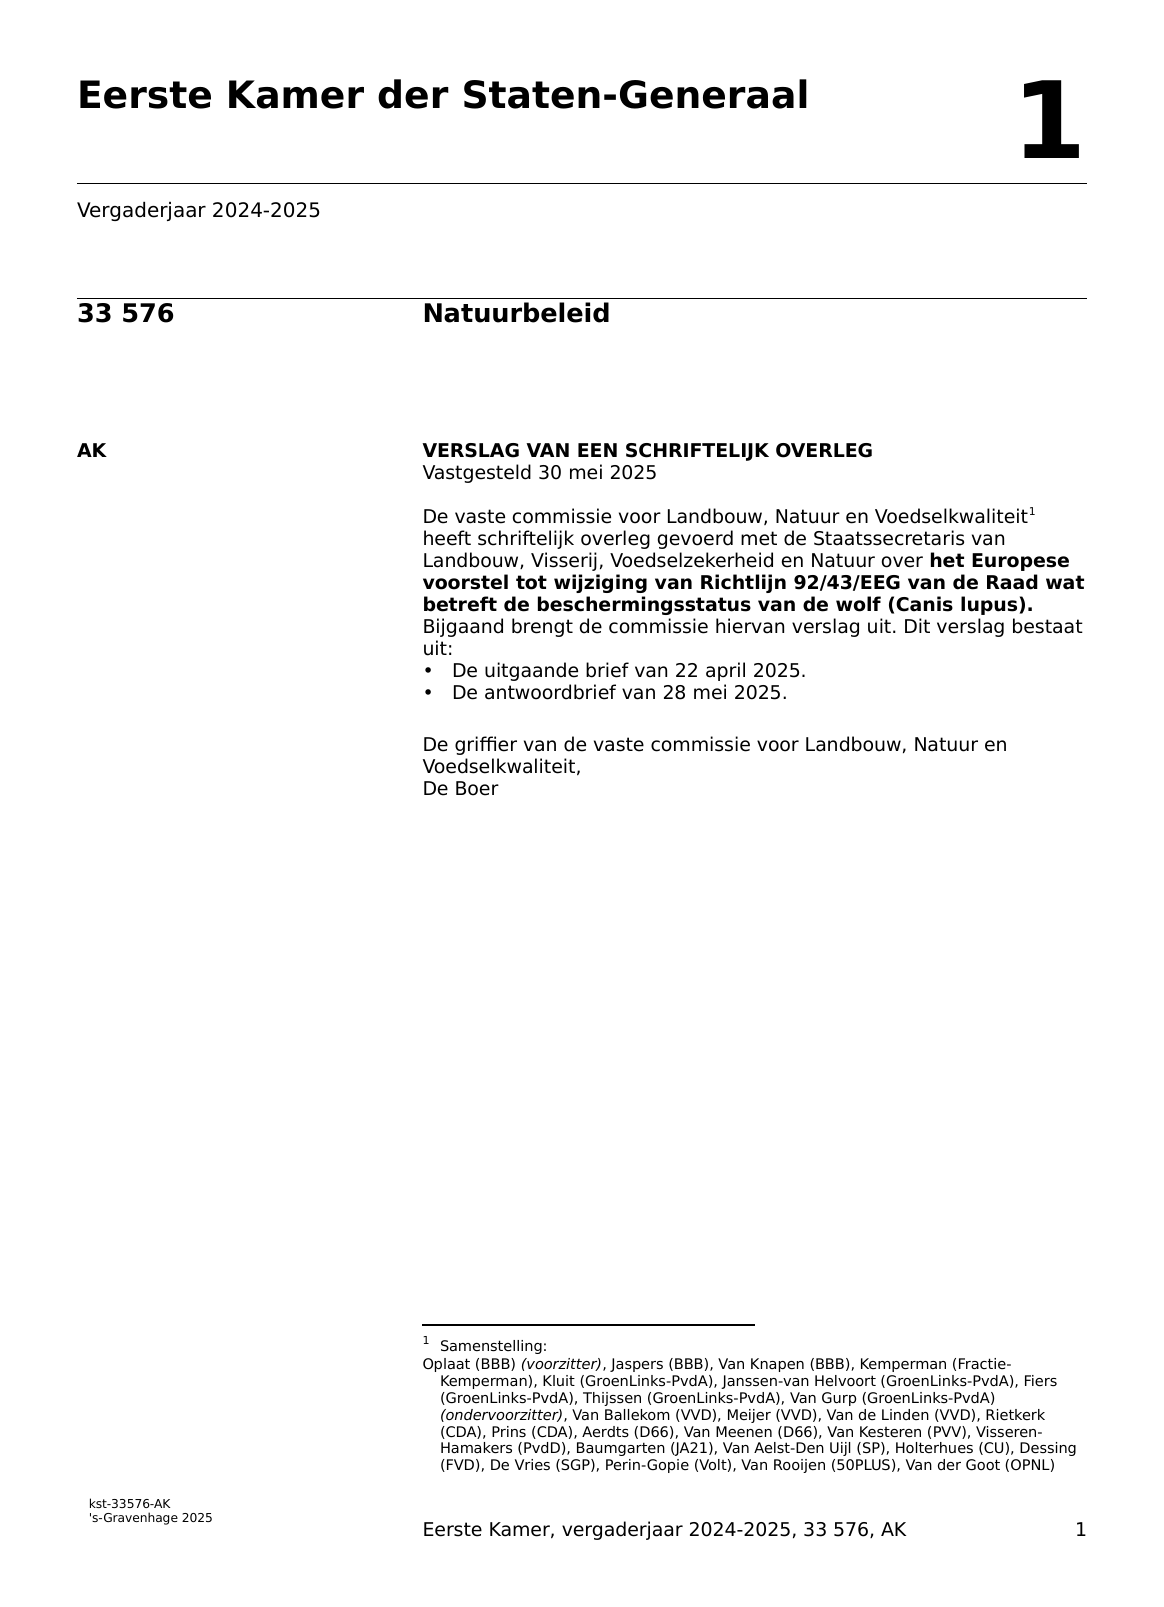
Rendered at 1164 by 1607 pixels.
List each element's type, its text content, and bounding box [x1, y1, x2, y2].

text De vaste commissie voor Landbouw, Natuur en Voedselkwaliteit heeft schriftelijk overleg gevoerd met de Staatssecretaris van Landbouw, Visserij, Voedselzekerheid en Natuur over het Europese voorstel tot wijziging van Richtlijn 92/43/EEG van de Raad wat betreft de beschermingsstatus van de wolf (Canis lupus). Bijgaand brengt de commissie hiervan verslag uit. Dit verslag bestaat uit: [422, 506, 1087, 660]
table_cell Vergaderjaar 2024-2025 [77, 184, 1087, 298]
subtitle 33 576 Natuurbeleid [77, 299, 1087, 329]
text 's-Gravenhage 2025 [88, 1511, 323, 1525]
text • De antwoordbrief van 28 mei 2025. [422, 682, 1087, 704]
text Samenstelling: [422, 1334, 1087, 1356]
text De griffier van de vaste commissie voor Landbouw, Natuur en Voedselkwaliteit, De Boer [422, 734, 1087, 799]
table_header 1 [886, 59, 1087, 183]
text Oplaat (BBB) (voorzitter), Jaspers (BBB), Van Knapen (BBB), Kemperman (Fractie-Kemperman), Kluit (GroenLinks-PvdA), Janssen-van Helvoort (GroenLinks-PvdA), Fiers (GroenLinks-PvdA), Thijssen (GroenLinks-PvdA), Van Gurp (GroenLinks-PvdA) (ondervoorzitter), Van Ballekom (VVD), Meijer (VVD), Van de Linden (VVD), Rietkerk (CDA), Prins (CDA), Aerdts (D66), Van Meenen (D66), Van Kesteren (PVV), Visseren-Hamakers (PvdD), Baumgarten (JA21), Van Aelst-Den Uijl (SP), Holterhues (CU), Dessing (FVD), De Vries (SGP), Perin-Gopie (Volt), Van Rooijen (50PLUS), Van der Goot (OPNL) [422, 1356, 1087, 1474]
table_header Eerste Kamer der Staten-Generaal [77, 59, 886, 183]
subtitle AK VERSLAG VAN EEN SCHRIFTELIJK OVERLEG [77, 440, 1087, 462]
text kst-33576-AK [88, 1497, 323, 1511]
text • De uitgaande brief van 22 april 2025. [422, 660, 1087, 682]
text Vastgesteld 30 mei 2025 [422, 462, 1087, 484]
